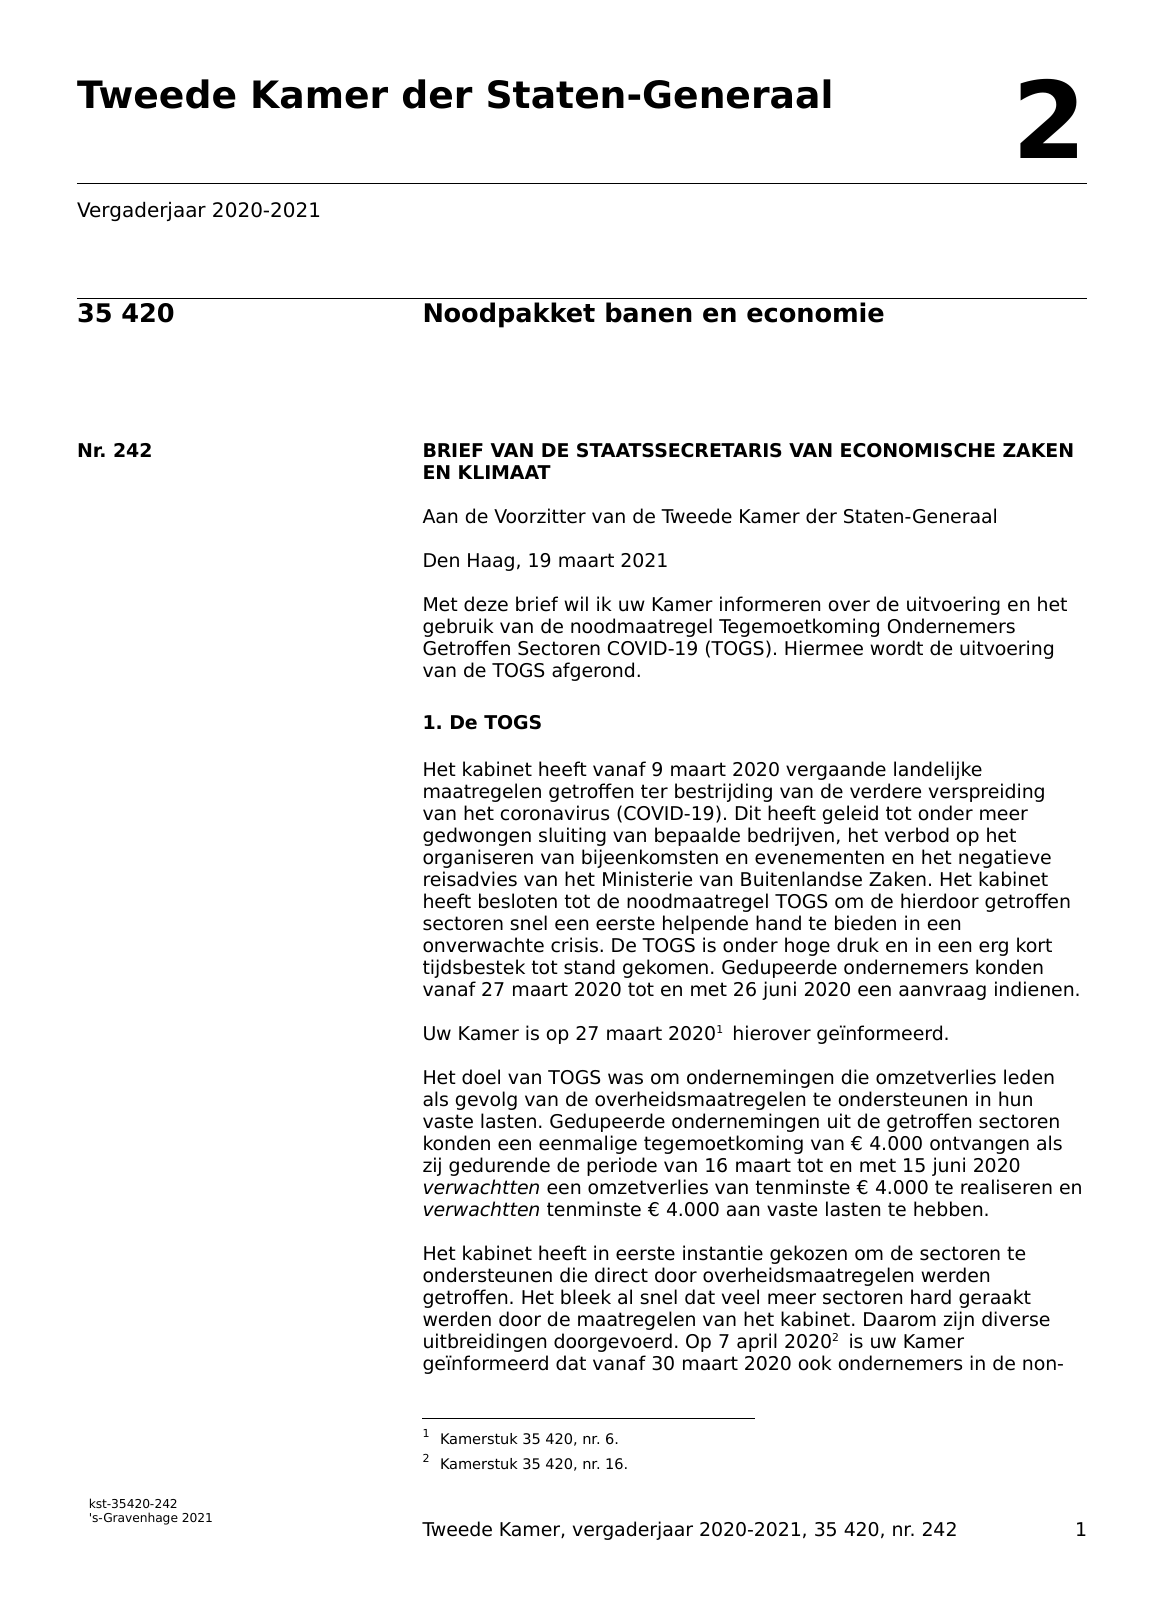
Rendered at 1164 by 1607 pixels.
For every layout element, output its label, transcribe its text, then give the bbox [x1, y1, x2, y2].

text Kamerstuk 35 420, nr. 16. [422, 1452, 1087, 1474]
subtitle 35 420 Noodpakket banen en economie [77, 299, 1087, 329]
text Kamerstuk 35 420, nr. 6. [422, 1427, 1087, 1449]
text Aan de Voorzitter van de Tweede Kamer der Staten-Generaal [422, 506, 1087, 528]
text Uw Kamer is op 27 maart 2020 hierover geïnformeerd. [422, 1023, 1087, 1045]
subtitle Nr. 242 BRIEF VAN DE STAATSSECRETARIS VAN ECONOMISCHE ZAKEN EN KLIMAAT [77, 440, 1087, 484]
subtitle 1. De TOGS [422, 712, 1087, 734]
text 's-Gravenhage 2021 [88, 1511, 323, 1525]
text Het kabinet heeft vanaf 9 maart 2020 vergaande landelijke maatregelen getroffen ter bestrijding van de verdere verspreiding van het coronavirus (COVID-19). Dit heeft geleid tot onder meer gedwongen sluiting van bepaalde bedrijven, het verbod op het organiseren van bijeenkomsten en evenementen en het negatieve reisadvies van het Ministerie van Buitenlandse Zaken. Het kabinet heeft besloten tot de noodmaatregel TOGS om de hierdoor getroffen sectoren snel een eerste helpende hand te bieden in een onverwachte crisis. De TOGS is onder hoge druk en in een erg kort tijdsbestek tot stand gekomen. Gedupeerde ondernemers konden vanaf 27 maart 2020 tot en met 26 juni 2020 een aanvraag indienen. [422, 759, 1087, 1001]
text Den Haag, 19 maart 2021 [422, 550, 1087, 572]
text Het kabinet heeft in eerste instantie gekozen om de sectoren te ondersteunen die direct door overheidsmaatregelen werden getroffen. Het bleek al snel dat veel meer sectoren hard geraakt werden door de maatregelen van het kabinet. Daarom zijn diverse uitbreidingen doorgevoerd. Op 7 april 2020 is uw Kamer geïnformeerd dat vanaf 30 maart 2020 ook ondernemers in de non- [422, 1243, 1087, 1375]
text Met deze brief wil ik uw Kamer informeren over de uitvoering en het gebruik van de noodmaatregel Tegemoetkoming Ondernemers Getroffen Sectoren COVID-19 (TOGS). Hiermee wordt de uitvoering van de TOGS afgerond. [422, 594, 1087, 682]
table_header Tweede Kamer der Staten-Generaal [77, 59, 886, 183]
text Het doel van TOGS was om ondernemingen die omzetverlies leden als gevolg van de overheidsmaatregelen te ondersteunen in hun vaste lasten. Gedupeerde ondernemingen uit de getroffen sectoren konden een eenmalige tegemoetkoming van € 4.000 ontvangen als zij gedurende de periode van 16 maart tot en met 15 juni 2020 verwachtten een omzetverlies van tenminste € 4.000 te realiseren en verwachtten tenminste € 4.000 aan vaste lasten te hebben. [422, 1067, 1087, 1221]
table_header 2 [886, 59, 1087, 183]
table_cell Vergaderjaar 2020-2021 [77, 184, 1087, 298]
text kst-35420-242 [88, 1497, 323, 1511]
